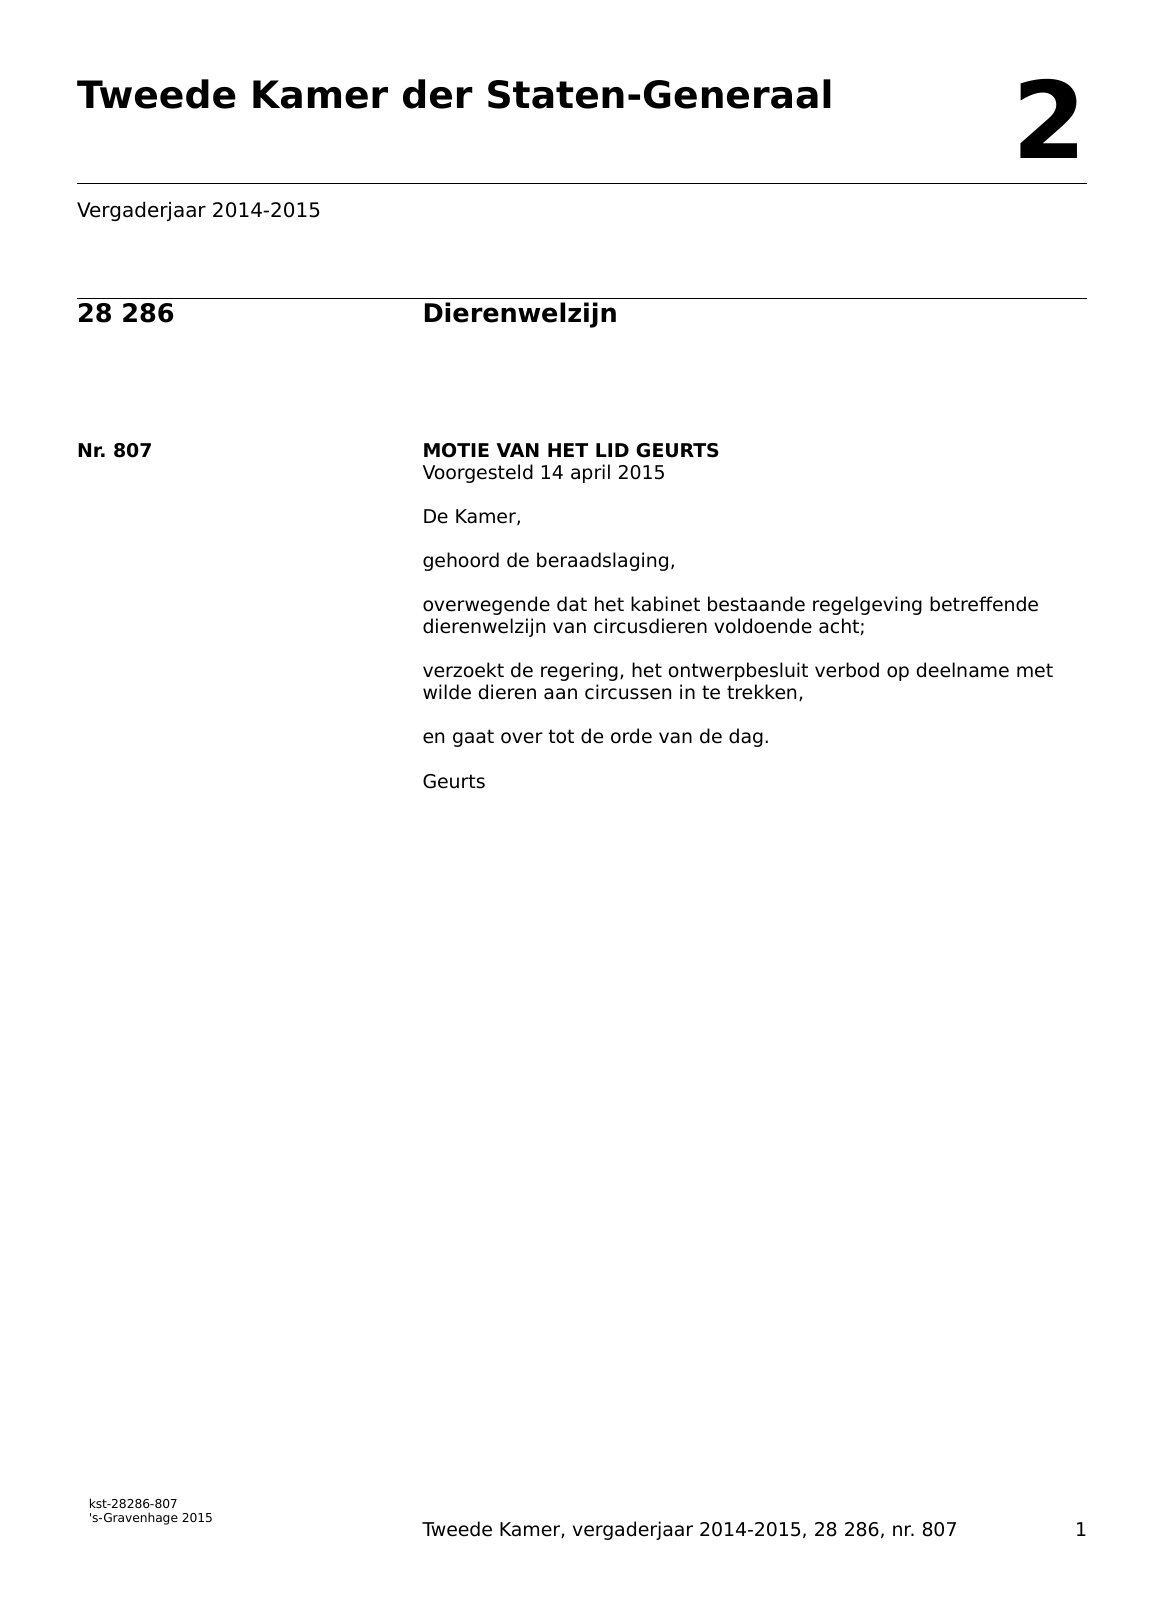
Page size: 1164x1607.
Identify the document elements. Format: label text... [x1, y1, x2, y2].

table_header Tweede Kamer der Staten-Generaal [77, 59, 886, 183]
table_cell Vergaderjaar 2014-2015 [77, 184, 1087, 298]
text 's-Gravenhage 2015 [88, 1511, 323, 1525]
text Geurts [422, 771, 1087, 793]
text verzoekt de regering, het ontwerpbesluit verbod op deelname met wilde dieren aan circussen in te trekken, [422, 660, 1087, 704]
text gehoord de beraadslaging, [422, 550, 1087, 572]
text kst-28286-807 [88, 1497, 323, 1511]
text De Kamer, [422, 506, 1087, 528]
text en gaat over tot de orde van de dag. [422, 726, 1087, 748]
table_header 2 [886, 59, 1087, 183]
text overwegende dat het kabinet bestaande regelgeving betreffende dierenwelzijn van circusdieren voldoende acht; [422, 594, 1087, 638]
subtitle Nr. 807 MOTIE VAN HET LID GEURTS [77, 440, 1087, 462]
subtitle 28 286 Dierenwelzijn [77, 299, 1087, 329]
text Voorgesteld 14 april 2015 [422, 462, 1087, 484]
